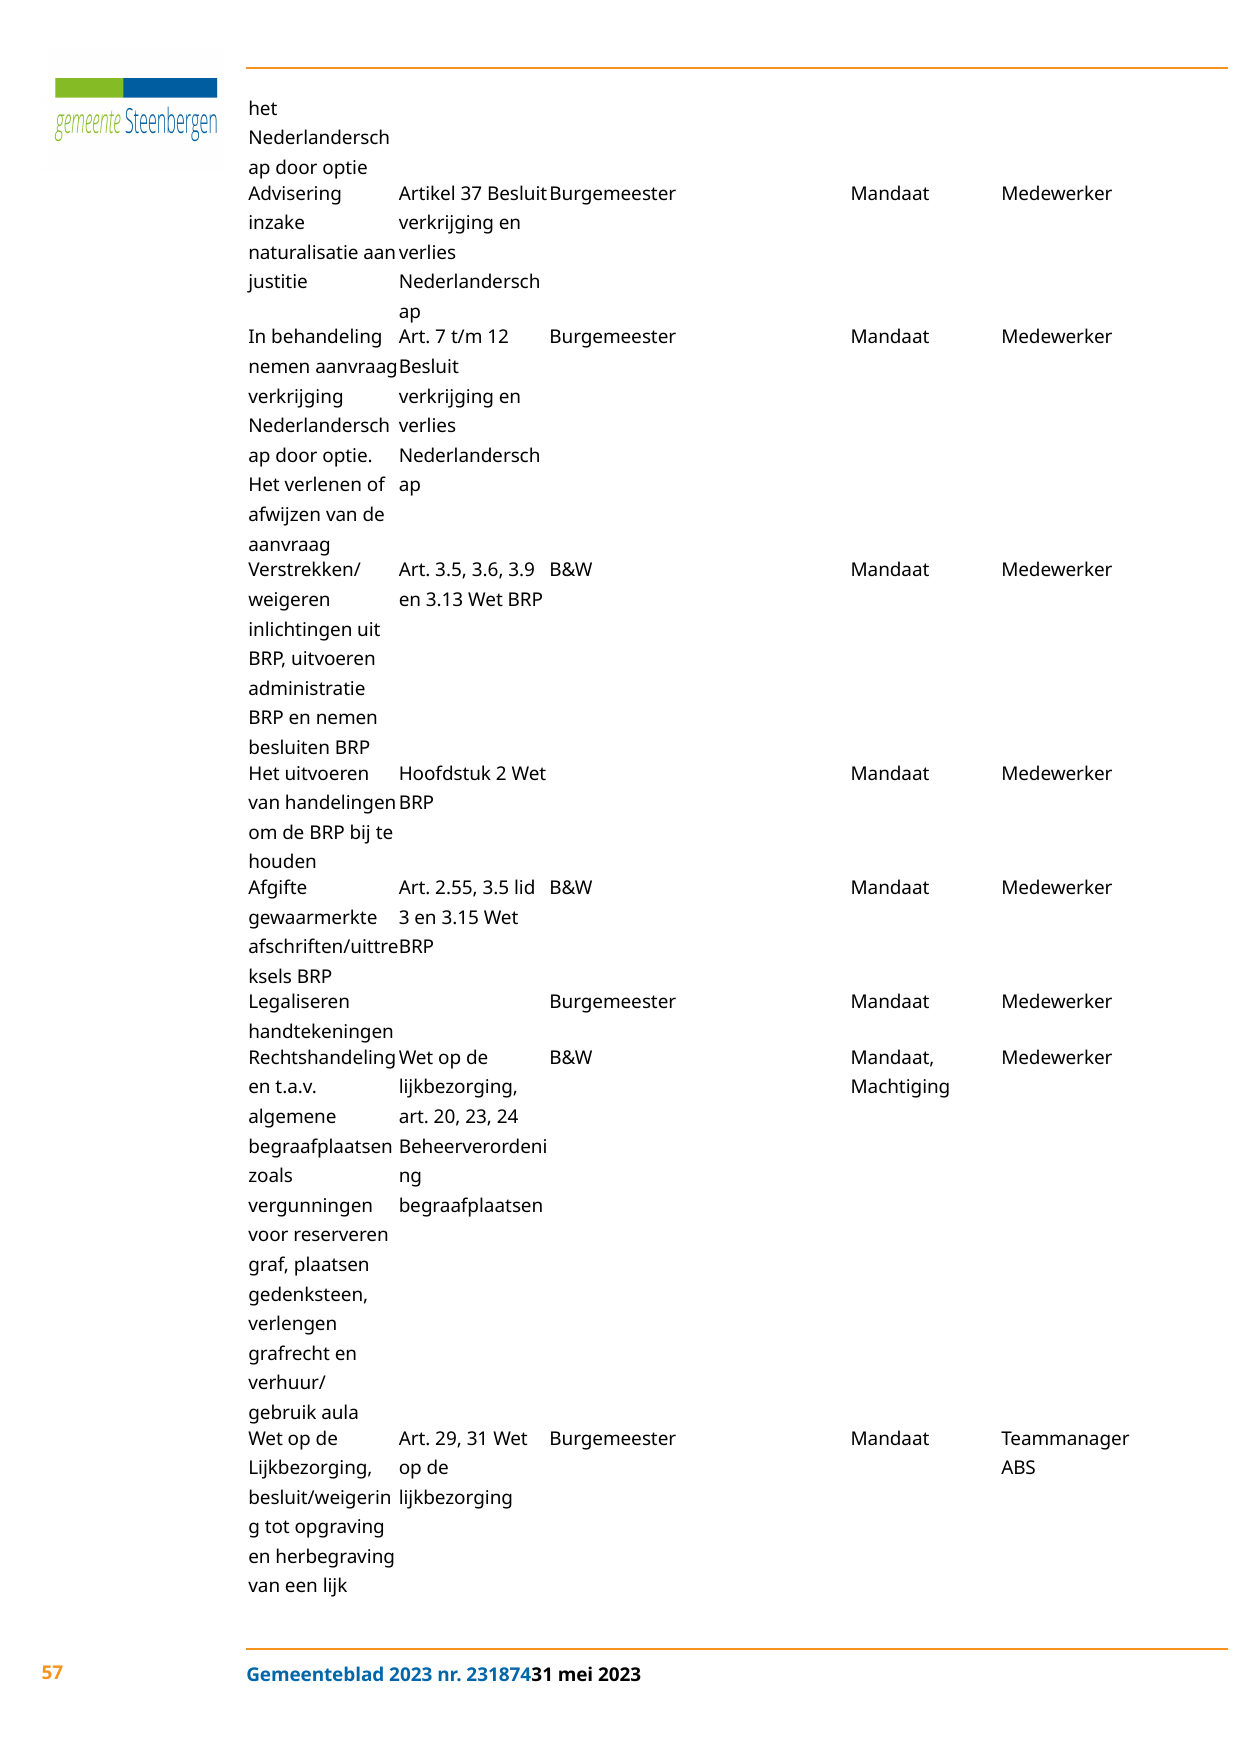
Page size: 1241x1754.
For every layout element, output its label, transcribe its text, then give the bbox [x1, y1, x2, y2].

table_cell In behandeling nemen aanvraag verkrijging Nederlanderschap door optie. Het verlenen of afwijzen van de aanvraag [248, 324, 398, 557]
table_cell Mandaat [850, 557, 1001, 760]
table_cell Artikel 37 Besluit verkrijging en verlies Nederlanderschap [399, 180, 549, 324]
table_cell Burgemeester [549, 180, 700, 324]
table_cell [549, 760, 700, 874]
table_cell Medewerker [1001, 1044, 1152, 1425]
table_cell B&W [549, 1044, 700, 1425]
table_cell Legaliseren handtekeningen [248, 989, 398, 1044]
table_cell Medewerker [1001, 180, 1152, 324]
table_cell Het uitvoeren van handelingen om de BRP bij te houden [248, 760, 398, 874]
table_cell Burgemeester [549, 1425, 700, 1598]
table_cell [700, 760, 850, 874]
table_cell [700, 874, 850, 989]
table_cell Medewerker [1001, 557, 1152, 760]
table_cell Mandaat [850, 760, 1001, 874]
table_cell Medewerker [1001, 760, 1152, 874]
table_cell [700, 324, 850, 557]
table_cell Verstrekken/weigeren inlichtingen uit BRP, uitvoeren administratie BRP en nemen besluiten BRP [248, 557, 398, 760]
table_cell [700, 95, 850, 180]
table_cell Art. 3.5, 3.6, 3.9 en 3.13 Wet BRP [399, 557, 549, 760]
table_cell [700, 1425, 850, 1598]
table_cell Mandaat [850, 180, 1001, 324]
table_cell Wet op de Lijkbezorging, besluit/weigering tot opgraving en herbegraving van een lijk [248, 1425, 398, 1598]
table_cell [700, 989, 850, 1044]
table_cell Medewerker [1001, 874, 1152, 989]
table_cell Mandaat [850, 324, 1001, 557]
table_cell B&W [549, 874, 700, 989]
table_cell Art. 7 t/m 12 Besluit verkrijging en verlies Nederlanderschap [399, 324, 549, 557]
table_cell Medewerker [1001, 989, 1152, 1044]
table_cell Afgifte gewaarmerkte afschriften/uittreksels BRP [248, 874, 398, 989]
table_cell [700, 1044, 850, 1425]
table_cell B&W [549, 557, 700, 760]
table_cell [1001, 95, 1152, 180]
table_cell [700, 180, 850, 324]
table_cell [549, 95, 700, 180]
table_cell [850, 95, 1001, 180]
table_cell Mandaat [850, 1425, 1001, 1598]
table_cell Wet op de lijkbezorging, art. 20, 23, 24 Beheerverordening begraafplaatsen [399, 1044, 549, 1425]
table_cell Teammanager ABS [1001, 1425, 1152, 1598]
table_cell [700, 557, 850, 760]
table_cell Advisering inzake naturalisatie aan justitie [248, 180, 398, 324]
table_cell Burgemeester [549, 324, 700, 557]
table_cell Burgemeester [549, 989, 700, 1044]
table_cell [399, 95, 549, 180]
table_cell Mandaat [850, 989, 1001, 1044]
table_cell Rechtshandelingen t.a.v. algemene begraafplaatsen zoals vergunningen voor reserveren graf, plaatsen gedenksteen, verlengen grafrecht en verhuur/ gebruik aula [248, 1044, 398, 1425]
table_cell Hoofdstuk 2 Wet BRP [399, 760, 549, 874]
table_cell Mandaat, Machtiging [850, 1044, 1001, 1425]
table_cell Mandaat [850, 874, 1001, 989]
table_cell het Nederlanderschap door optie [248, 95, 398, 180]
table_cell Medewerker [1001, 324, 1152, 557]
table_cell Art. 29, 31 Wet op de lijkbezorging [399, 1425, 549, 1598]
table_cell [399, 989, 549, 1044]
table_cell Art. 2.55, 3.5 lid 3 en 3.15 Wet BRP [399, 874, 549, 989]
picture [41, 47, 231, 172]
